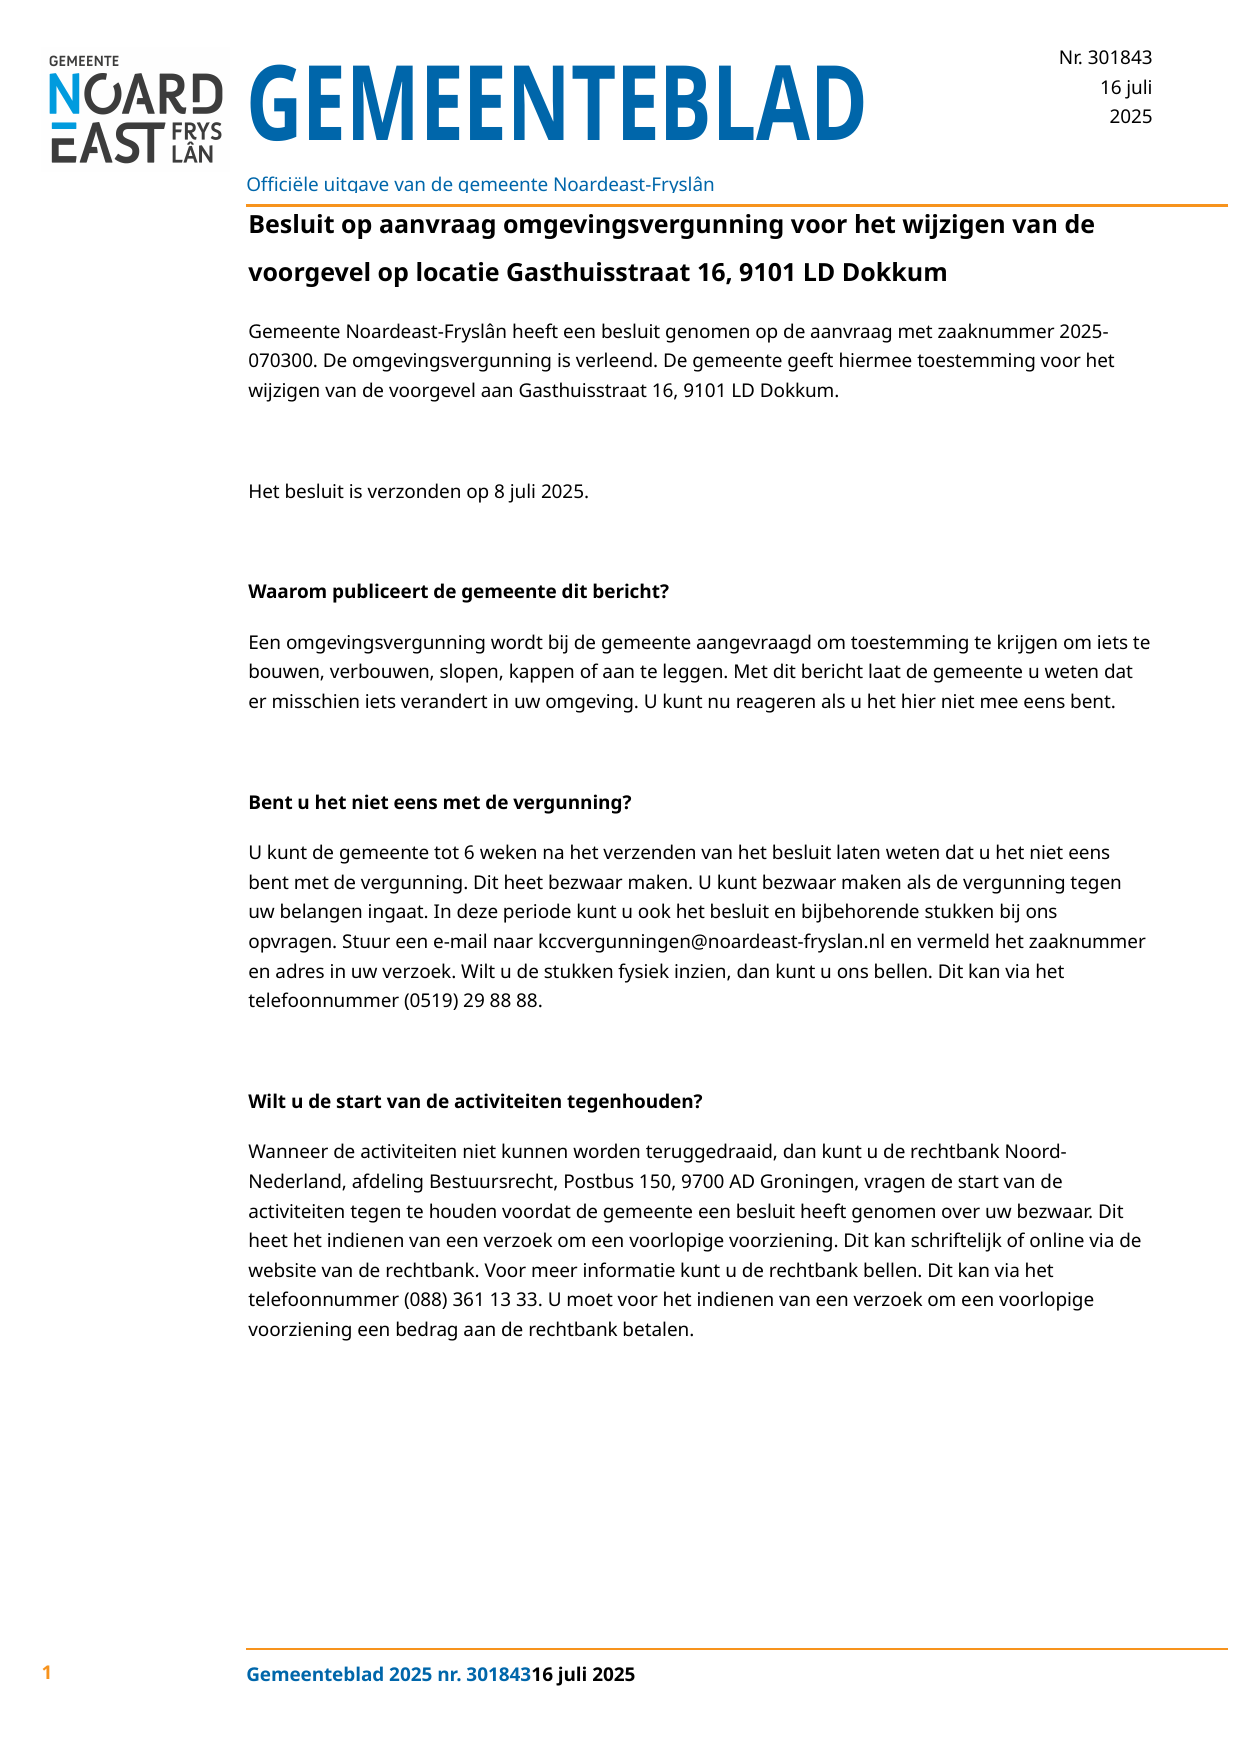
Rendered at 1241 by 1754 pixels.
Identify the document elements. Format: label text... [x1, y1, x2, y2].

text Het besluit is verzonden op 8 juli 2025. [248, 478, 1152, 504]
picture [41, 47, 231, 172]
text U kunt de gemeente tot 6 weken na het verzenden van het besluit laten weten dat u het niet eens bent met de vergunning. Dit heet bezwaar maken. U kunt bezwaar maken als de vergunning tegen uw belangen ingaat. In deze periode kunt u ook het besluit en bijbehorende stukken bij ons opvragen. Stuur een e-mail naar kccvergunningen@noardeast-fryslan.nl en vermeld het zaaknummer en adres in uw verzoek. Wilt u de stukken fysiek inzien, dan kunt u ons bellen. Dit kan via het telefoonnummer (0519) 29 88 88. [248, 839, 1152, 1013]
text Een omgevingsvergunning wordt bij de gemeente aangevraagd om toestemming te krijgen om iets te bouwen, verbouwen, slopen, kappen of aan te leggen. Met dit bericht laat de gemeente u weten dat er misschien iets verandert in uw omgeving. U kunt nu reageren als u het hier niet mee eens bent. [248, 629, 1152, 714]
text Wanneer de activiteiten niet kunnen worden teruggedraaid, dan kunt u de rechtbank Noord-Nederland, afdeling Bestuursrecht, Postbus 150, 9700 AD Groningen, vragen de start van de activiteiten tegen te houden voordat de gemeente een besluit heeft genomen over uw bezwaar. Dit heet het indienen van een verzoek om een voorlopige voorziening. Dit kan schriftelijk of online via de website van de rechtbank. Voor meer informatie kunt u de rechtbank bellen. Dit kan via het telefoonnummer (088) 361 13 33. U moet voor het indienen van een verzoek om een voorlopige voorziening een bedrag aan de rechtbank betalen. [248, 1139, 1152, 1342]
text Bent u het niet eens met de vergunning? [248, 789, 1152, 815]
text Besluit op aanvraag omgevingsvergunning voor het wijzigen van de voorgevel op locatie Gasthuisstraat 16, 9101 LD Dokkum [248, 207, 1152, 288]
text Wilt u de start van de activiteiten tegenhouden? [248, 1088, 1152, 1114]
text Gemeente Noardeast-Fryslân heeft een besluit genomen op de aanvraag met zaaknummer 2025-070300. De omgevingsvergunning is verleend. De gemeente geeft hiermee toestemming voor het wijzigen van de voorgevel aan Gasthuisstraat 16, 9101 LD Dokkum. [248, 318, 1152, 403]
text Waarom publiceert de gemeente dit bericht? [248, 579, 1152, 604]
